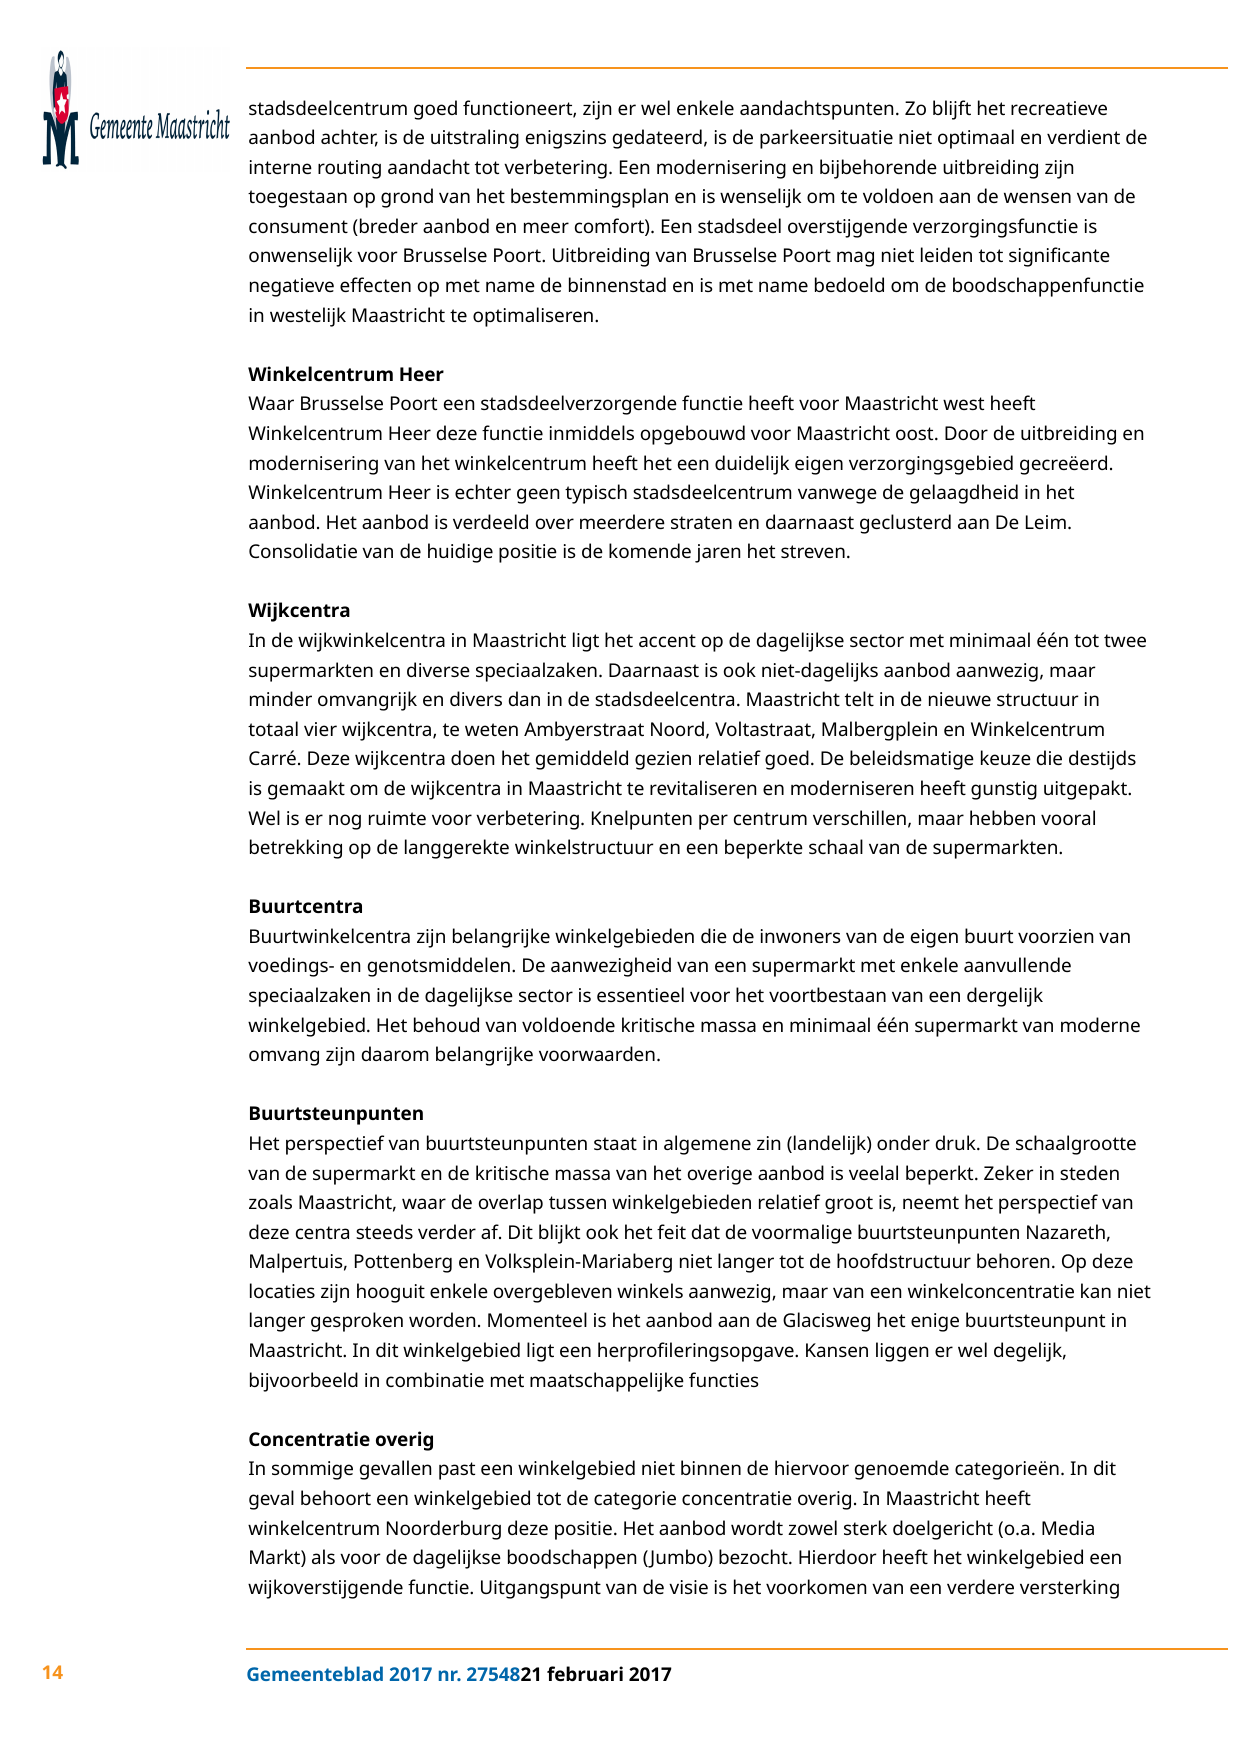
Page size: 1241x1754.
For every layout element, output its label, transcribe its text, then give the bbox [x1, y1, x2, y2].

picture [41, 47, 231, 172]
text In sommige gevallen past een winkelgebied niet binnen de hiervoor genoemde categorieën. In dit geval behoort een winkelgebied tot de categorie concentratie overig. In Maastricht heeft winkelcentrum Noorderburg deze positie. Het aanbod wordt zowel sterk doelgericht (o.a. Media Markt) als voor de dagelijkse boodschappen (Jumbo) bezocht. Hierdoor heeft het winkelgebied een wijkoverstijgende functie. Uitgangspunt van de visie is het voorkomen van een verdere versterking [248, 1456, 1152, 1600]
text Buurtcentra [248, 893, 1152, 919]
text Wijkcentra [248, 598, 1152, 623]
text Concentratie overig [248, 1426, 1152, 1452]
text stadsdeelcentrum goed functioneert, zijn er wel enkele aandachtspunten. Zo blijft het recreatieve aanbod achter, is de uitstraling enigszins gedateerd, is de parkeersituatie niet optimaal en verdient de interne routing aandacht tot verbetering. Een modernisering en bijbehorende uitbreiding zijn toegestaan op grond van het bestemmingsplan en is wenselijk om te voldoen aan de wensen van de consument (breder aanbod en meer comfort). Een stadsdeel overstijgende verzorgingsfunctie is onwenselijk voor Brusselse Poort. Uitbreiding van Brusselse Poort mag niet leiden tot significante negatieve effecten op met name de binnenstad en is met name bedoeld om de boodschappenfunctie in westelijk Maastricht te optimaliseren. [248, 95, 1152, 328]
text Buurtwinkelcentra zijn belangrijke winkelgebieden die de inwoners van de eigen buurt voorzien van voedings- en genotsmiddelen. De aanwezigheid van een supermarkt met enkele aanvullende speciaalzaken in de dagelijkse sector is essentieel voor het voortbestaan van een dergelijk winkelgebied. Het behoud van voldoende kritische massa en minimaal één supermarkt van moderne omvang zijn daarom belangrijke voorwaarden. [248, 923, 1152, 1067]
text Waar Brusselse Poort een stadsdeelverzorgende functie heeft voor Maastricht west heeft Winkelcentrum Heer deze functie inmiddels opgebouwd voor Maastricht oost. Door de uitbreiding en modernisering van het winkelcentrum heeft het een duidelijk eigen verzorgingsgebied gecreëerd. Winkelcentrum Heer is echter geen typisch stadsdeelcentrum vanwege de gelaagdheid in het aanbod. Het aanbod is verdeeld over meerdere straten en daarnaast geclusterd aan De Leim. Consolidatie van de huidige positie is de komende jaren het streven. [248, 391, 1152, 564]
text Het perspectief van buurtsteunpunten staat in algemene zin (landelijk) onder druk. De schaalgrootte van de supermarkt en de kritische massa van het overige aanbod is veelal beperkt. Zeker in steden zoals Maastricht, waar de overlap tussen winkelgebieden relatief groot is, neemt het perspectief van deze centra steeds verder af. Dit blijkt ook het feit dat de voormalige buurtsteunpunten Nazareth, Malpertuis, Pottenberg en Volksplein-Mariaberg niet langer tot de hoofdstructuur behoren. Op deze locaties zijn hooguit enkele overgebleven winkels aanwezig, maar van een winkelconcentratie kan niet langer gesproken worden. Momenteel is het aanbod aan de Glacisweg het enige buurtsteunpunt in Maastricht. In dit winkelgebied ligt een herprofileringsopgave. Kansen liggen er wel degelijk, bijvoorbeeld in combinatie met maatschappelijke functies [248, 1130, 1152, 1393]
text In de wijkwinkelcentra in Maastricht ligt het accent op de dagelijkse sector met minimaal één tot twee supermarkten en diverse speciaalzaken. Daarnaast is ook niet-dagelijks aanbod aanwezig, maar minder omvangrijk en divers dan in de stadsdeelcentra. Maastricht telt in de nieuwe structuur in totaal vier wijkcentra, te weten Ambyerstraat Noord, Voltastraat, Malbergplein en Winkelcentrum Carré. Deze wijkcentra doen het gemiddeld gezien relatief goed. De beleidsmatige keuze die destijds is gemaakt om de wijkcentra in Maastricht te revitaliseren en moderniseren heeft gunstig uitgepakt. Wel is er nog ruimte voor verbetering. Knelpunten per centrum verschillen, maar hebben vooral betrekking op de langgerekte winkelstructuur en een beperkte schaal van de supermarkten. [248, 627, 1152, 860]
text Winkelcentrum Heer [248, 361, 1152, 387]
text Buurtsteunpunten [248, 1101, 1152, 1126]
